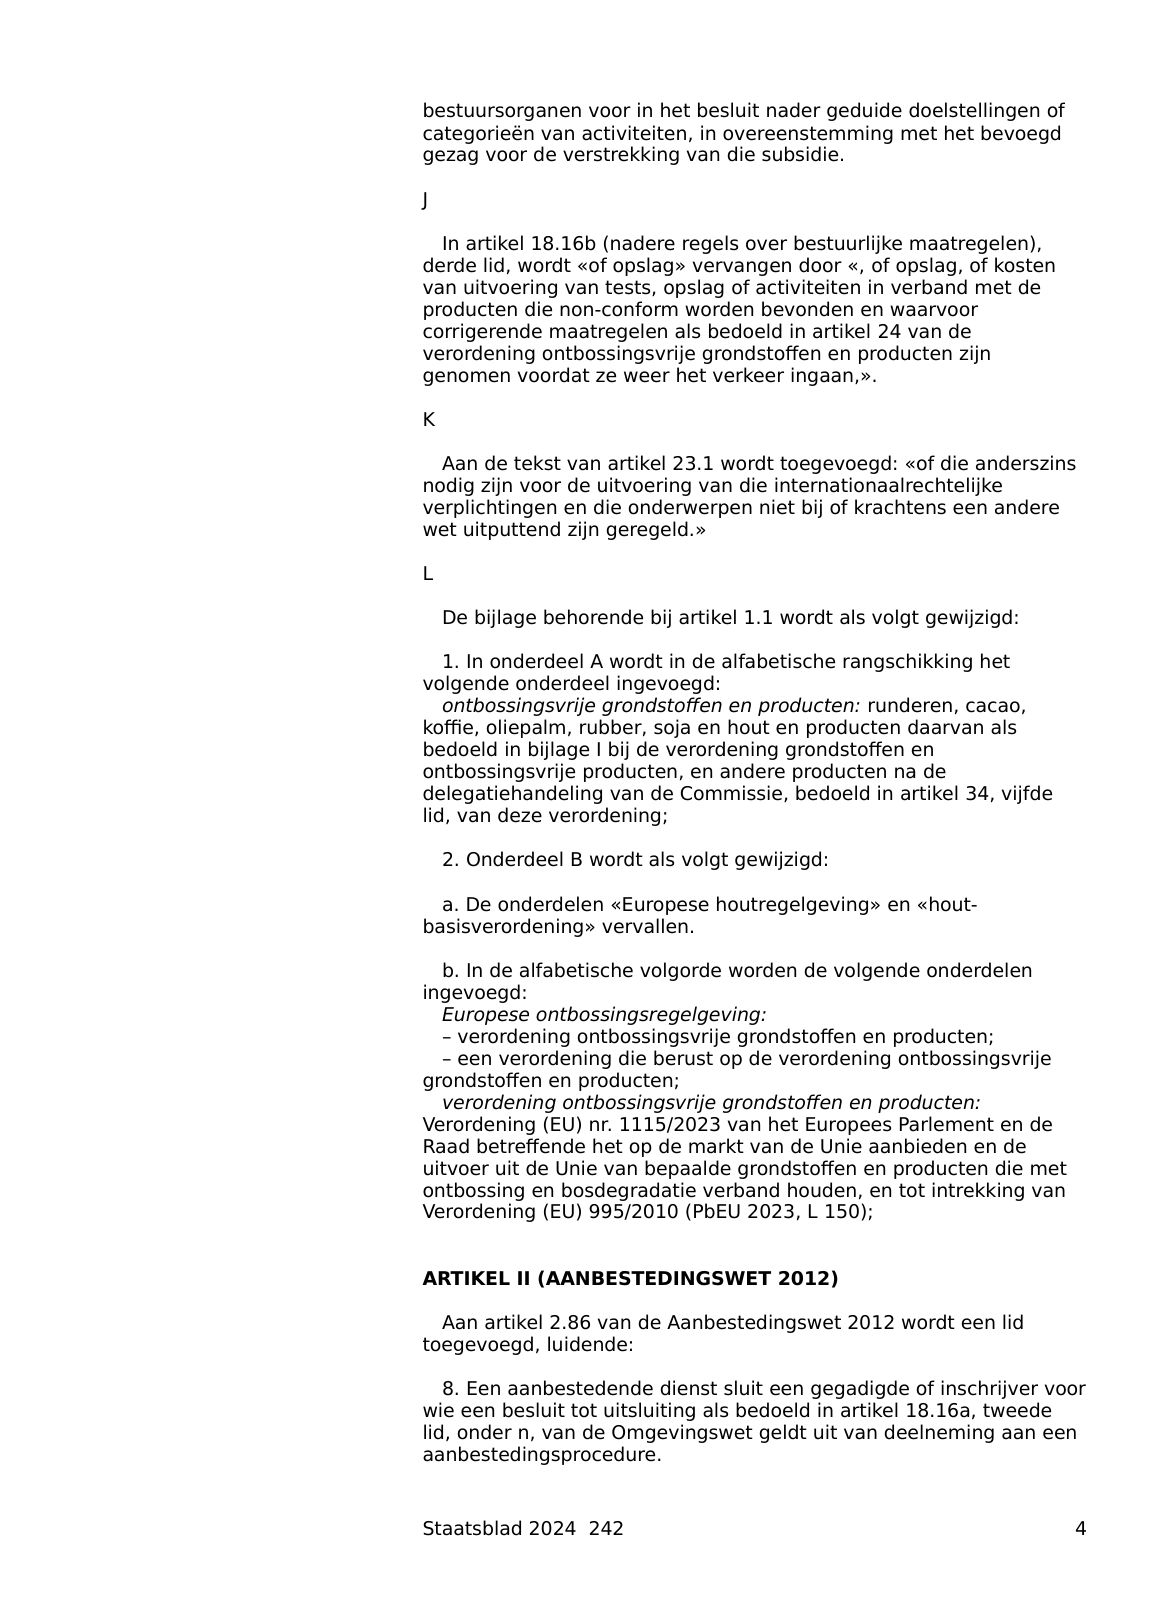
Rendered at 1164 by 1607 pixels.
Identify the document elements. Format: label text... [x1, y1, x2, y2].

text 2. Onderdeel B wordt als volgt gewijzigd: [422, 849, 1087, 871]
text In artikel 18.16b (nadere regels over bestuurlijke maatregelen), derde lid, wordt «of opslag» vervangen door «, of opslag, of kosten van uitvoering van tests, opslag of activiteiten in verband met de producten die non-conform worden bevonden en waarvoor corrigerende maatregelen als bedoeld in artikel 24 van de verordening ontbossingsvrije grondstoffen en producten zijn genomen voordat ze weer het verkeer ingaan,». [422, 233, 1087, 387]
subtitle ARTIKEL II (AANBESTEDINGSWET 2012) [422, 1268, 1087, 1290]
text – een verordening die berust op de verordening ontbossingsvrije grondstoffen en producten; [422, 1048, 1087, 1092]
text b. In de alfabetische volgorde worden de volgende onderdelen ingevoegd: [422, 960, 1087, 1004]
text Europese ontbossingsregelgeving: [422, 1004, 1087, 1026]
text De bijlage behorende bij artikel 1.1 wordt als volgt gewijzigd: [422, 607, 1087, 629]
text – verordening ontbossingsvrije grondstoffen en producten; [422, 1026, 1087, 1048]
text a. De onderdelen «Europese houtregelgeving» en «hout-basisverordening» vervallen. [422, 893, 1087, 937]
text J [422, 188, 1087, 211]
text Aan artikel 2.86 van de Aanbestedingswet 2012 wordt een lid toegevoegd, luidende: [422, 1312, 1087, 1356]
text K [422, 409, 1087, 431]
text Aan de tekst van artikel 23.1 wordt toegevoegd: «of die anderszins nodig zijn voor de uitvoering van die internationaalrechtelijke verplichtingen en die onderwerpen niet bij of krachtens een andere wet uitputtend zijn geregeld.» [422, 453, 1087, 541]
text verordening ontbossingsvrije grondstoffen en producten: Verordening (EU) nr. 1115/2023 van het Europees Parlement en de Raad betreffende het op de markt van de Unie aanbieden en de uitvoer uit de Unie van bepaalde grondstoffen en producten die met ontbossing en bosdegradatie verband houden, en tot intrekking van Verordening (EU) 995/2010 (PbEU 2023, L 150); [422, 1092, 1087, 1223]
text bestuursorganen voor in het besluit nader geduide doelstellingen of categorieën van activiteiten, in overeenstemming met het bevoegd gezag voor de verstrekking van die subsidie. [422, 100, 1087, 166]
text 1. In onderdeel A wordt in de alfabetische rangschikking het volgende onderdeel ingevoegd: [422, 651, 1087, 695]
text L [422, 563, 1087, 585]
text ontbossingsvrije grondstoffen en producten: runderen, cacao, koffie, oliepalm, rubber, soja en hout en producten daarvan als bedoeld in bijlage I bij de verordening grondstoffen en ontbossingsvrije producten, en andere producten na de delegatiehandeling van de Commissie, bedoeld in artikel 34, vijfde lid, van deze verordening; [422, 695, 1087, 827]
text 8. Een aanbestedende dienst sluit een gegadigde of inschrijver voor wie een besluit tot uitsluiting als bedoeld in artikel 18.16a, tweede lid, onder n, van de Omgevingswet geldt uit van deelneming aan een aanbestedingsprocedure. [422, 1378, 1087, 1466]
